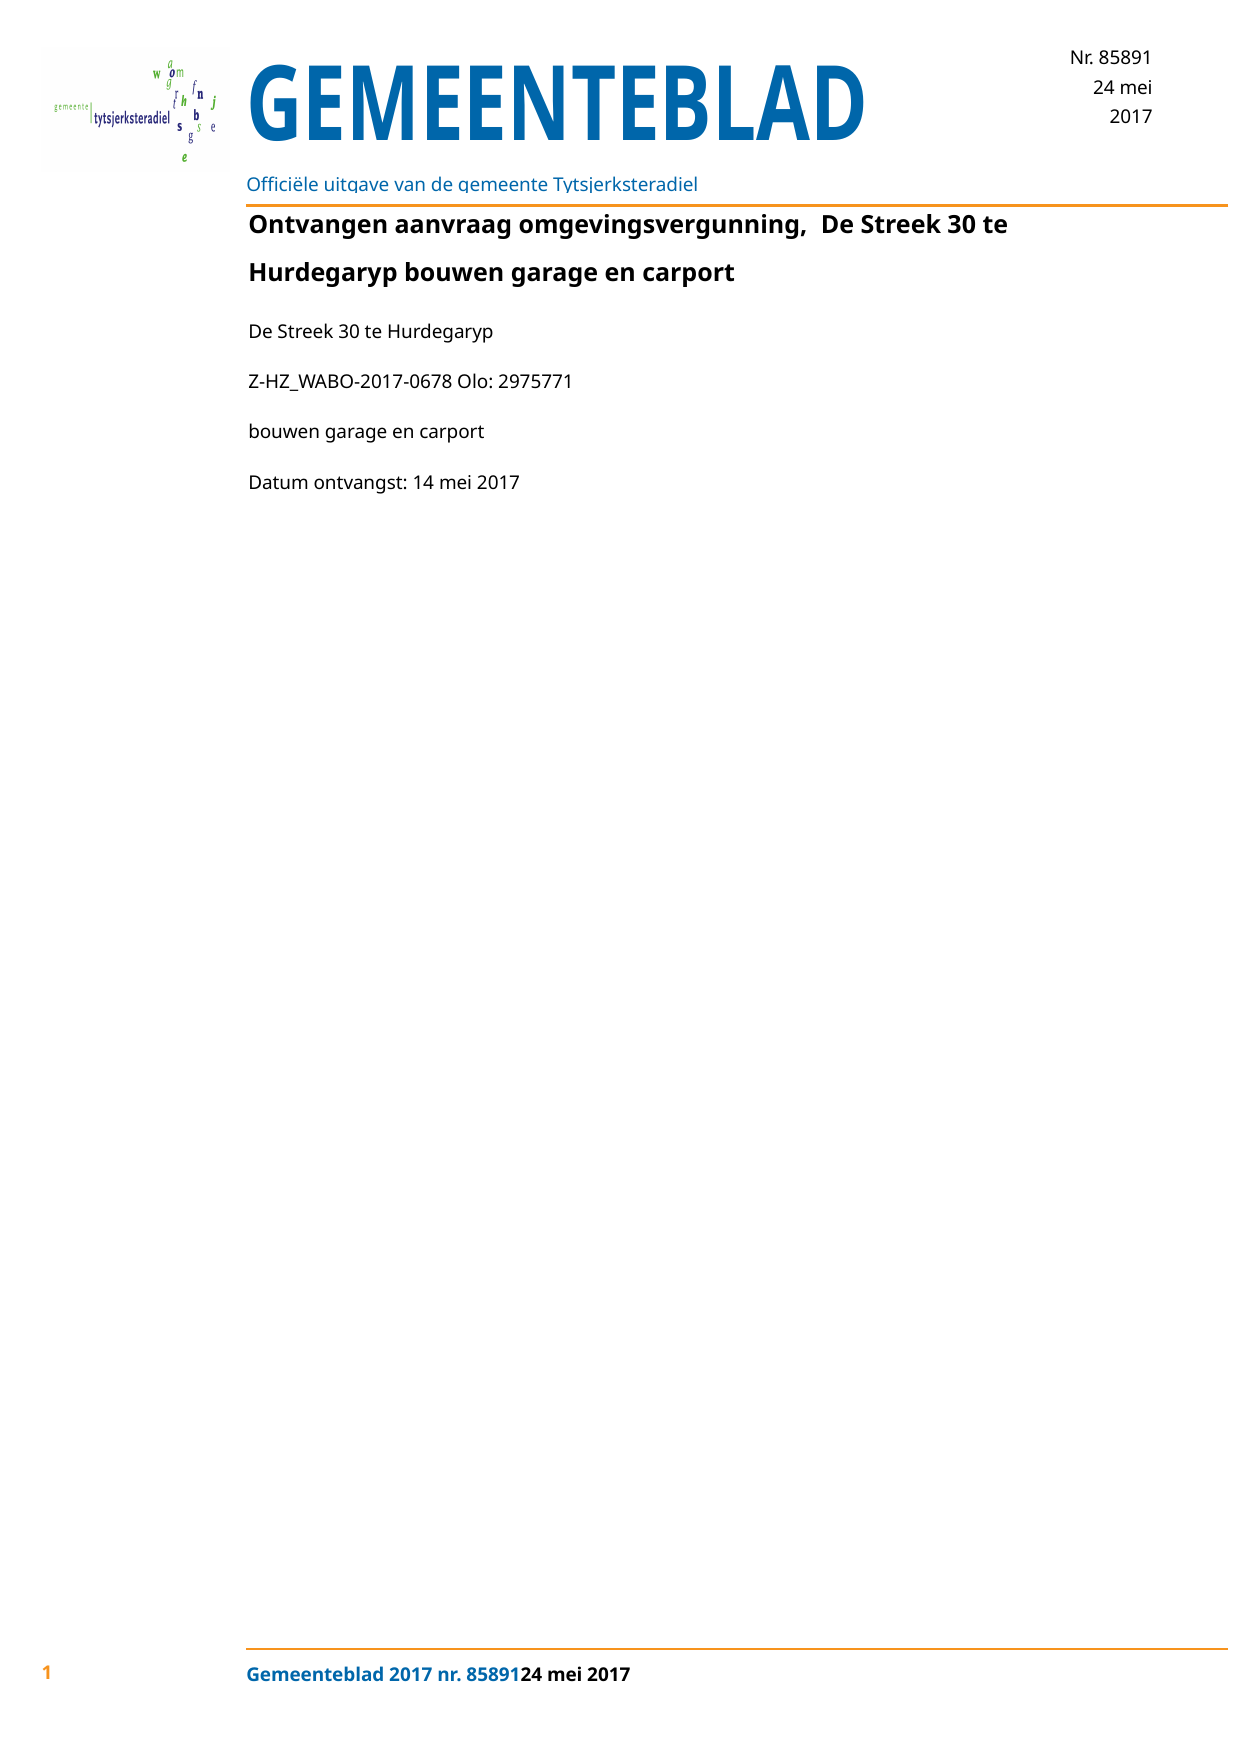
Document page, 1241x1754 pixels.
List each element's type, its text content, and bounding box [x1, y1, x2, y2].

text bouwen garage en carport [248, 419, 1152, 444]
text Datum ontvangst: 14 mei 2017 [248, 469, 1152, 495]
picture [41, 47, 231, 172]
text Ontvangen aanvraag omgevingsvergunning, De Streek 30 te Hurdegaryp bouwen garage en carport [248, 207, 1152, 288]
text De Streek 30 te Hurdegaryp [248, 318, 1152, 344]
text Z-HZ_WABO-2017-0678 Olo: 2975771 [248, 368, 1152, 394]
